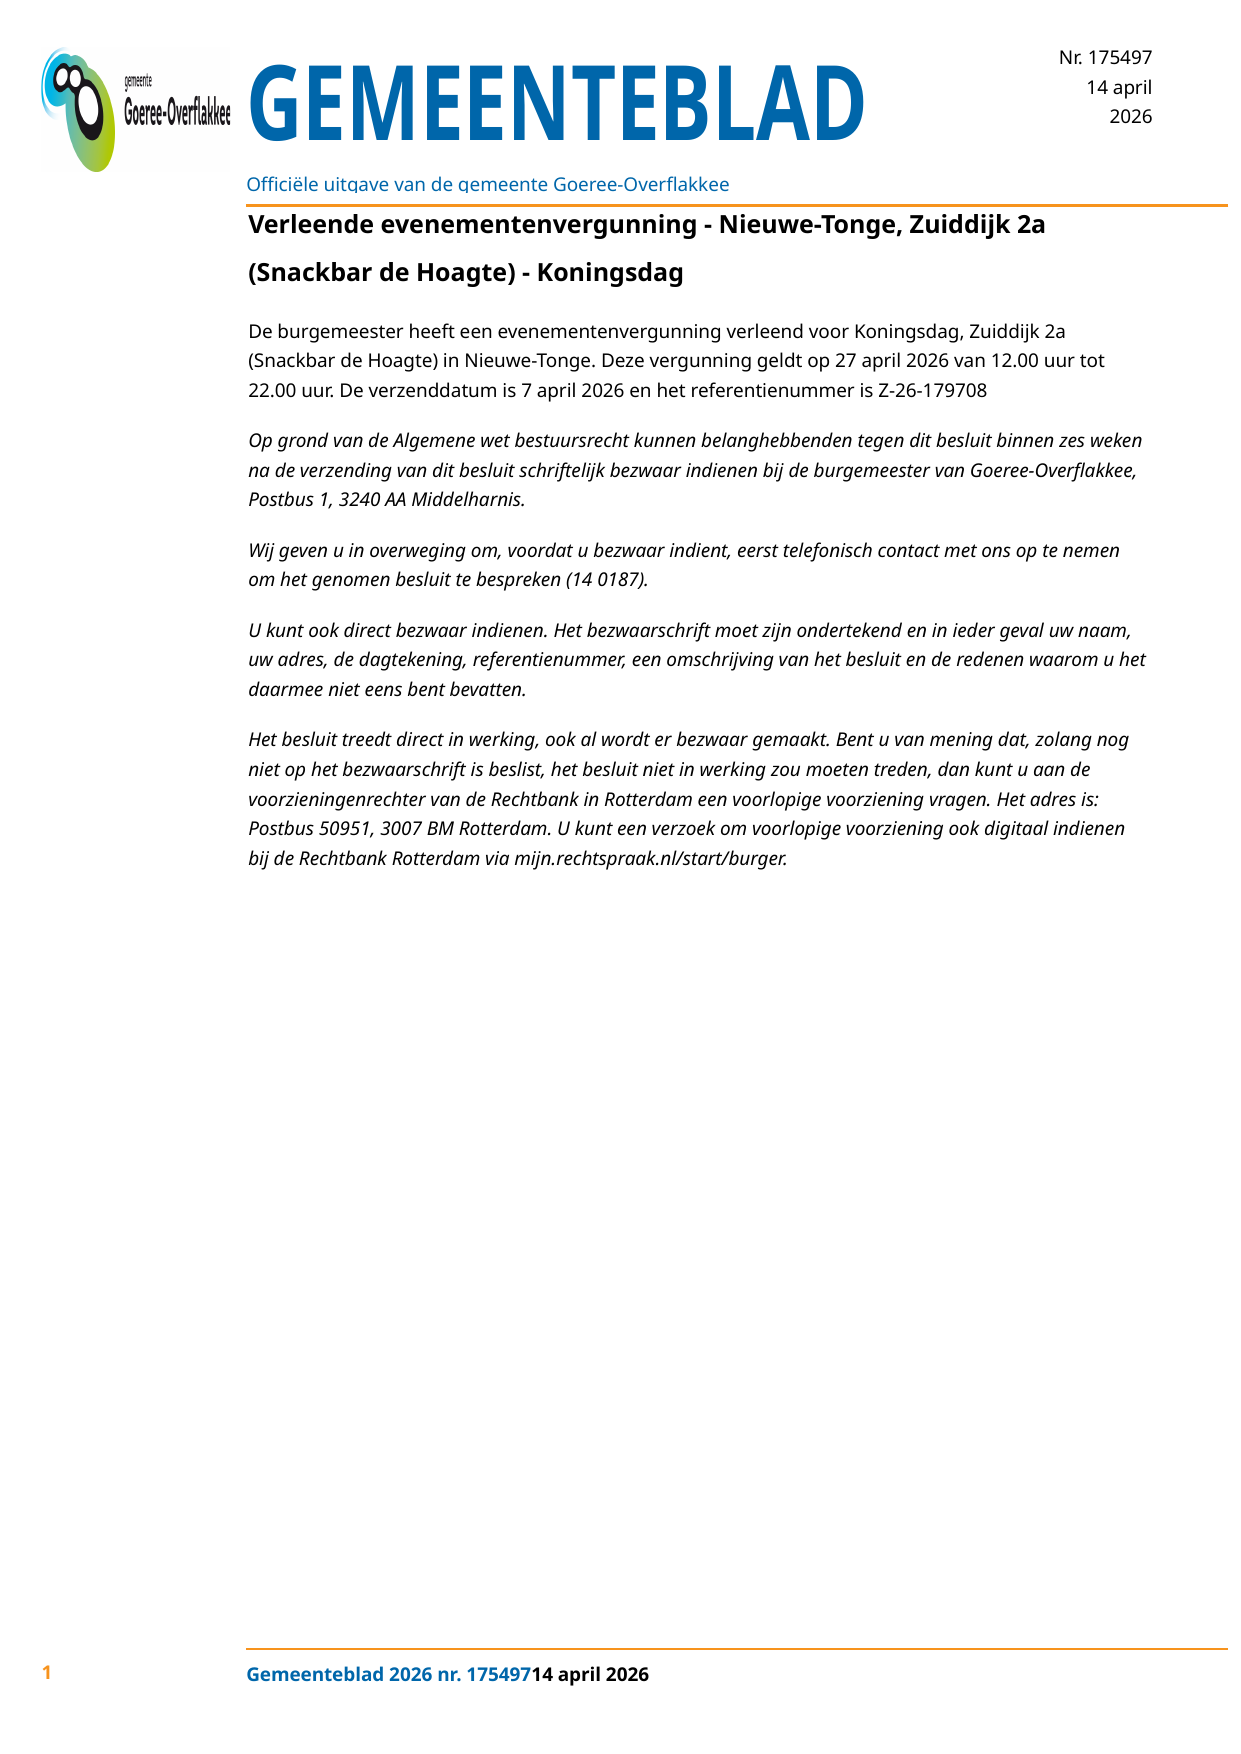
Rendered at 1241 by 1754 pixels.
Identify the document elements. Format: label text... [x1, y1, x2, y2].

text De burgemeester heeft een evenementenvergunning verleend voor Koningsdag, Zuiddijk 2a (Snackbar de Hoagte) in Nieuwe-Tonge. Deze vergunning geldt op 27 april 2026 van 12.00 uur tot 22.00 uur. De verzenddatum is 7 april 2026 en het referentienummer is Z-26-179708 [248, 318, 1152, 403]
picture [41, 47, 231, 172]
text Verleende evenementenvergunning - Nieuwe-Tonge, Zuiddijk 2a (Snackbar de Hoagte) - Koningsdag [248, 207, 1152, 288]
text Wij geven u in overweging om, voordat u bezwaar indient, eerst telefonisch contact met ons op te nemen om het genomen besluit te bespreken (14 0187). [248, 537, 1152, 592]
text U kunt ook direct bezwaar indienen. Het bezwaarschrift moet zijn ondertekend en in ieder geval uw naam, uw adres, de dagtekening, referentienummer, een omschrijving van het besluit en de redenen waarom u het daarmee niet eens bent bevatten. [248, 617, 1152, 702]
text Op grond van de Algemene wet bestuursrecht kunnen belanghebbenden tegen dit besluit binnen zes weken na de verzending van dit besluit schriftelijk bezwaar indienen bij de burgemeester van Goeree-Overflakkee, Postbus 1, 3240 AA Middelharnis. [248, 427, 1152, 512]
text Het besluit treedt direct in werking, ook al wordt er bezwaar gemaakt. Bent u van mening dat, zolang nog niet op het bezwaarschrift is beslist, het besluit niet in werking zou moeten treden, dan kunt u aan de voorzieningenrechter van de Rechtbank in Rotterdam een voorlopige voorziening vragen. Het adres is: Postbus 50951, 3007 BM Rotterdam. U kunt een verzoek om voorlopige voorziening ook digitaal indienen bij de Rechtbank Rotterdam via mijn.rechtspraak.nl/start/burger. [248, 727, 1152, 871]
